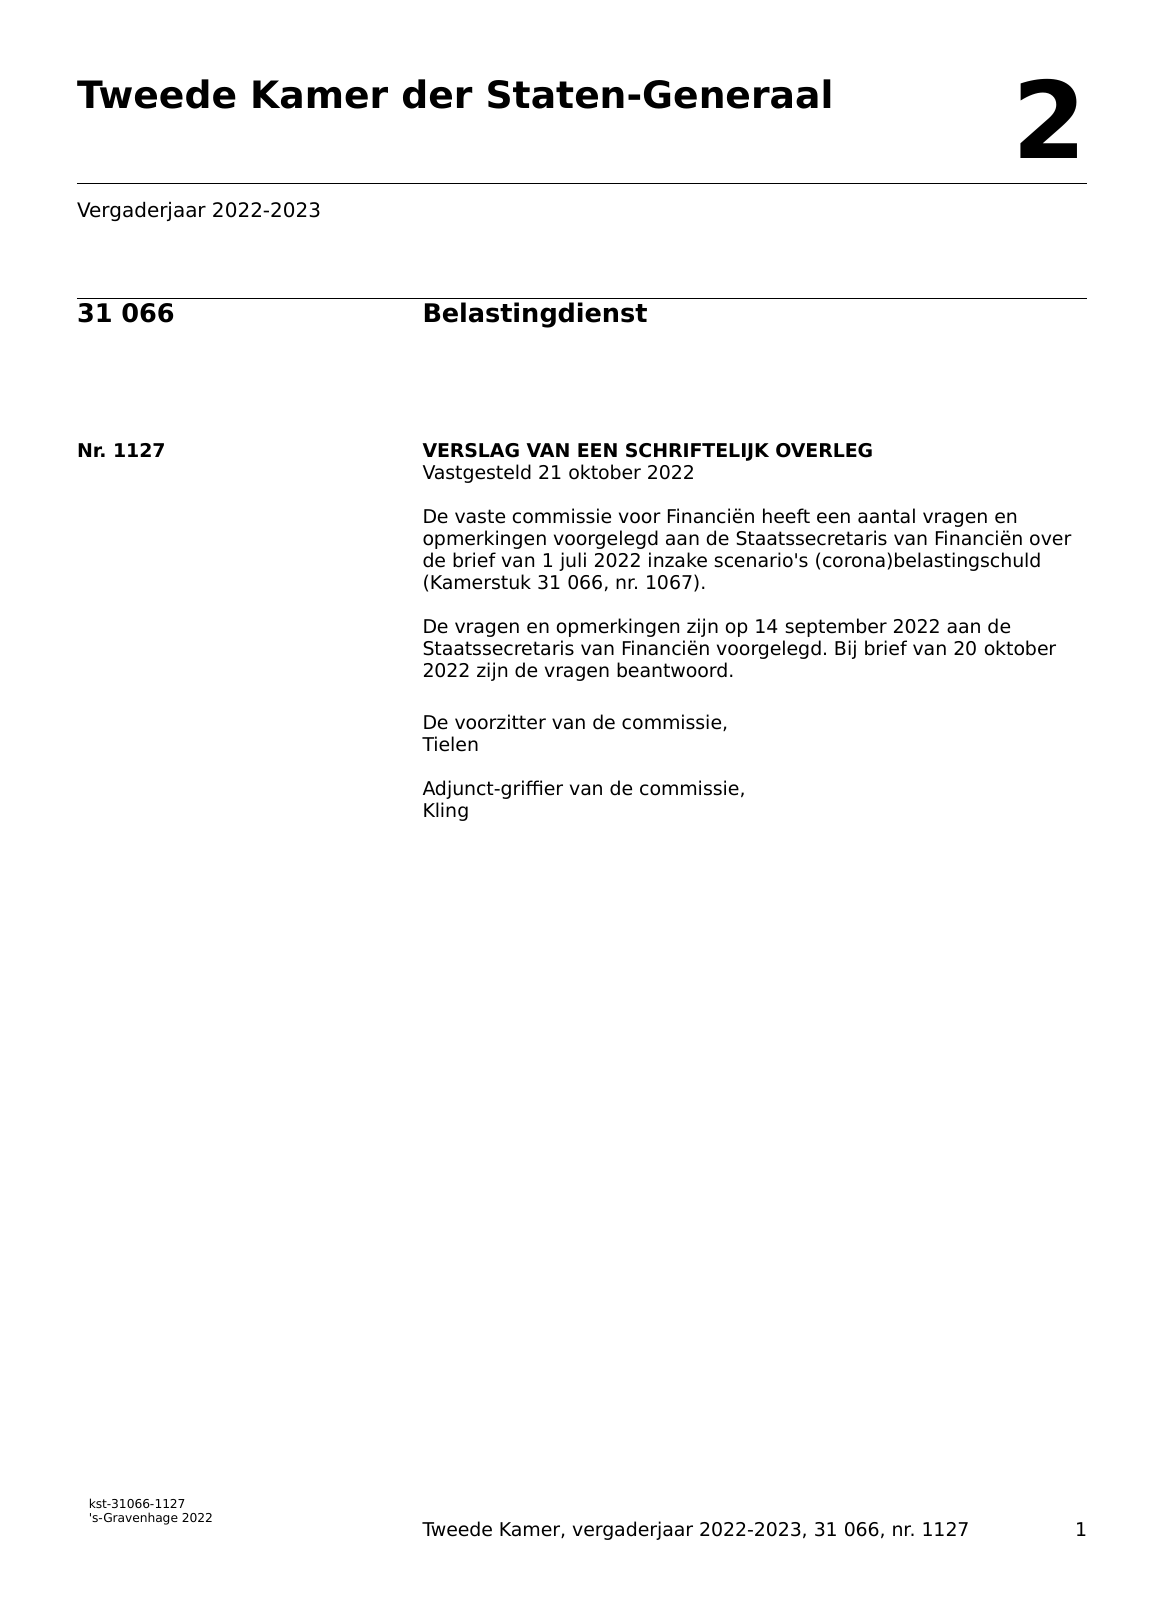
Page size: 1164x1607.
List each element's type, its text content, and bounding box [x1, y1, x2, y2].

subtitle 31 066 Belastingdienst [77, 299, 1087, 329]
text 's-Gravenhage 2022 [88, 1511, 323, 1525]
subtitle Nr. 1127 VERSLAG VAN EEN SCHRIFTELIJK OVERLEG [77, 440, 1087, 462]
text Adjunct-griffier van de commissie, Kling [422, 778, 1087, 822]
text De vragen en opmerkingen zijn op 14 september 2022 aan de Staatssecretaris van Financiën voorgelegd. Bij brief van 20 oktober 2022 zijn de vragen beantwoord. [422, 616, 1087, 682]
text Vastgesteld 21 oktober 2022 [422, 462, 1087, 484]
text De voorzitter van de commissie, Tielen [422, 712, 1087, 756]
text kst-31066-1127 [88, 1497, 323, 1511]
table_header Tweede Kamer der Staten-Generaal [77, 59, 886, 183]
table_cell Vergaderjaar 2022-2023 [77, 184, 1087, 298]
text De vaste commissie voor Financiën heeft een aantal vragen en opmerkingen voorgelegd aan de Staatssecretaris van Financiën over de brief van 1 juli 2022 inzake scenario's (corona)belastingschuld (Kamerstuk 31 066, nr. 1067). [422, 506, 1087, 594]
table_header 2 [886, 59, 1087, 183]
